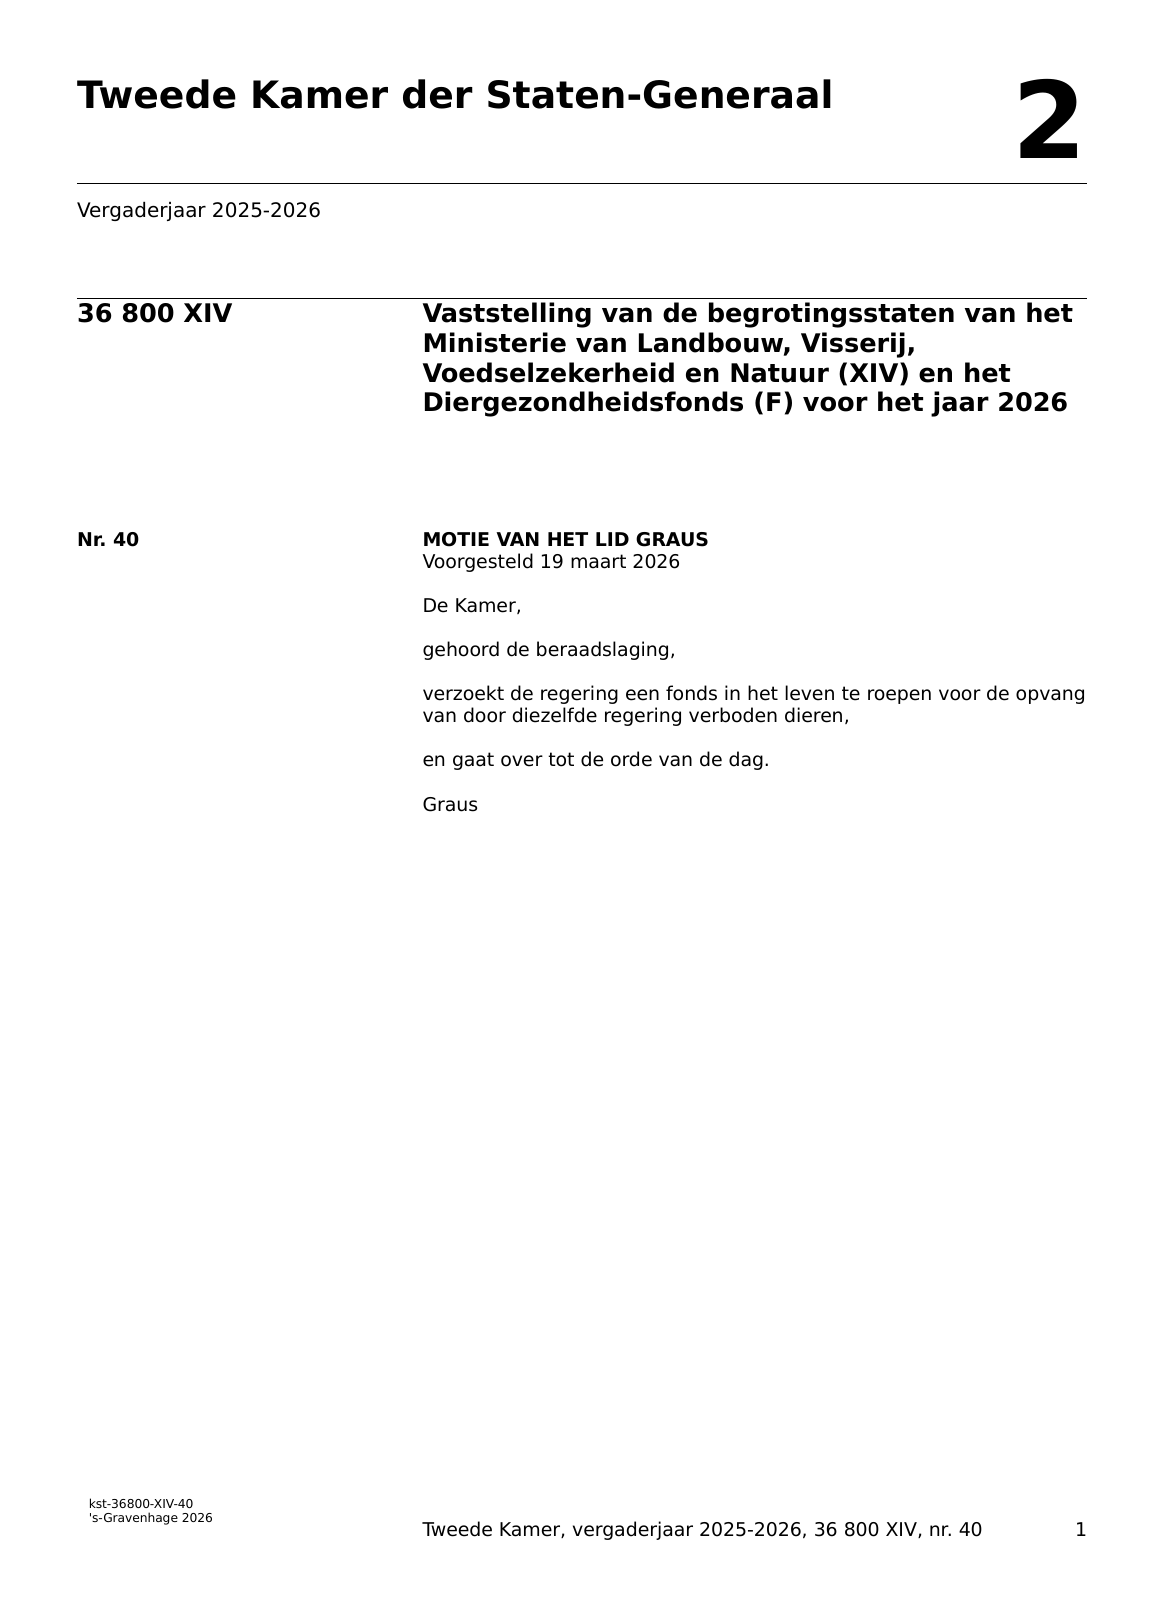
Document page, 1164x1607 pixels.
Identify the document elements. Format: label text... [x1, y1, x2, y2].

text kst-36800-XIV-40 [88, 1497, 323, 1511]
text 's-Gravenhage 2026 [88, 1511, 323, 1525]
text gehoord de beraadslaging, [422, 639, 1087, 661]
table_cell Vergaderjaar 2025-2026 [77, 184, 1087, 298]
text verzoekt de regering een fonds in het leven te roepen voor de opvang van door diezelfde regering verboden dieren, [422, 683, 1087, 727]
subtitle Nr. 40 MOTIE VAN HET LID GRAUS [77, 529, 1087, 551]
text Voorgesteld 19 maart 2026 [422, 551, 1087, 573]
table_header 2 [886, 59, 1087, 183]
text Graus [422, 793, 1087, 816]
subtitle 36 800 XIV Vaststelling van de begrotingsstaten van het Ministerie van Landbouw, Visserij, Voedselzekerheid en Natuur (XIV) en het Diergezondheidsfonds (F) voor het jaar 2026 [77, 299, 1087, 418]
table_header Tweede Kamer der Staten-Generaal [77, 59, 886, 183]
text en gaat over tot de orde van de dag. [422, 749, 1087, 771]
text De Kamer, [422, 595, 1087, 617]
